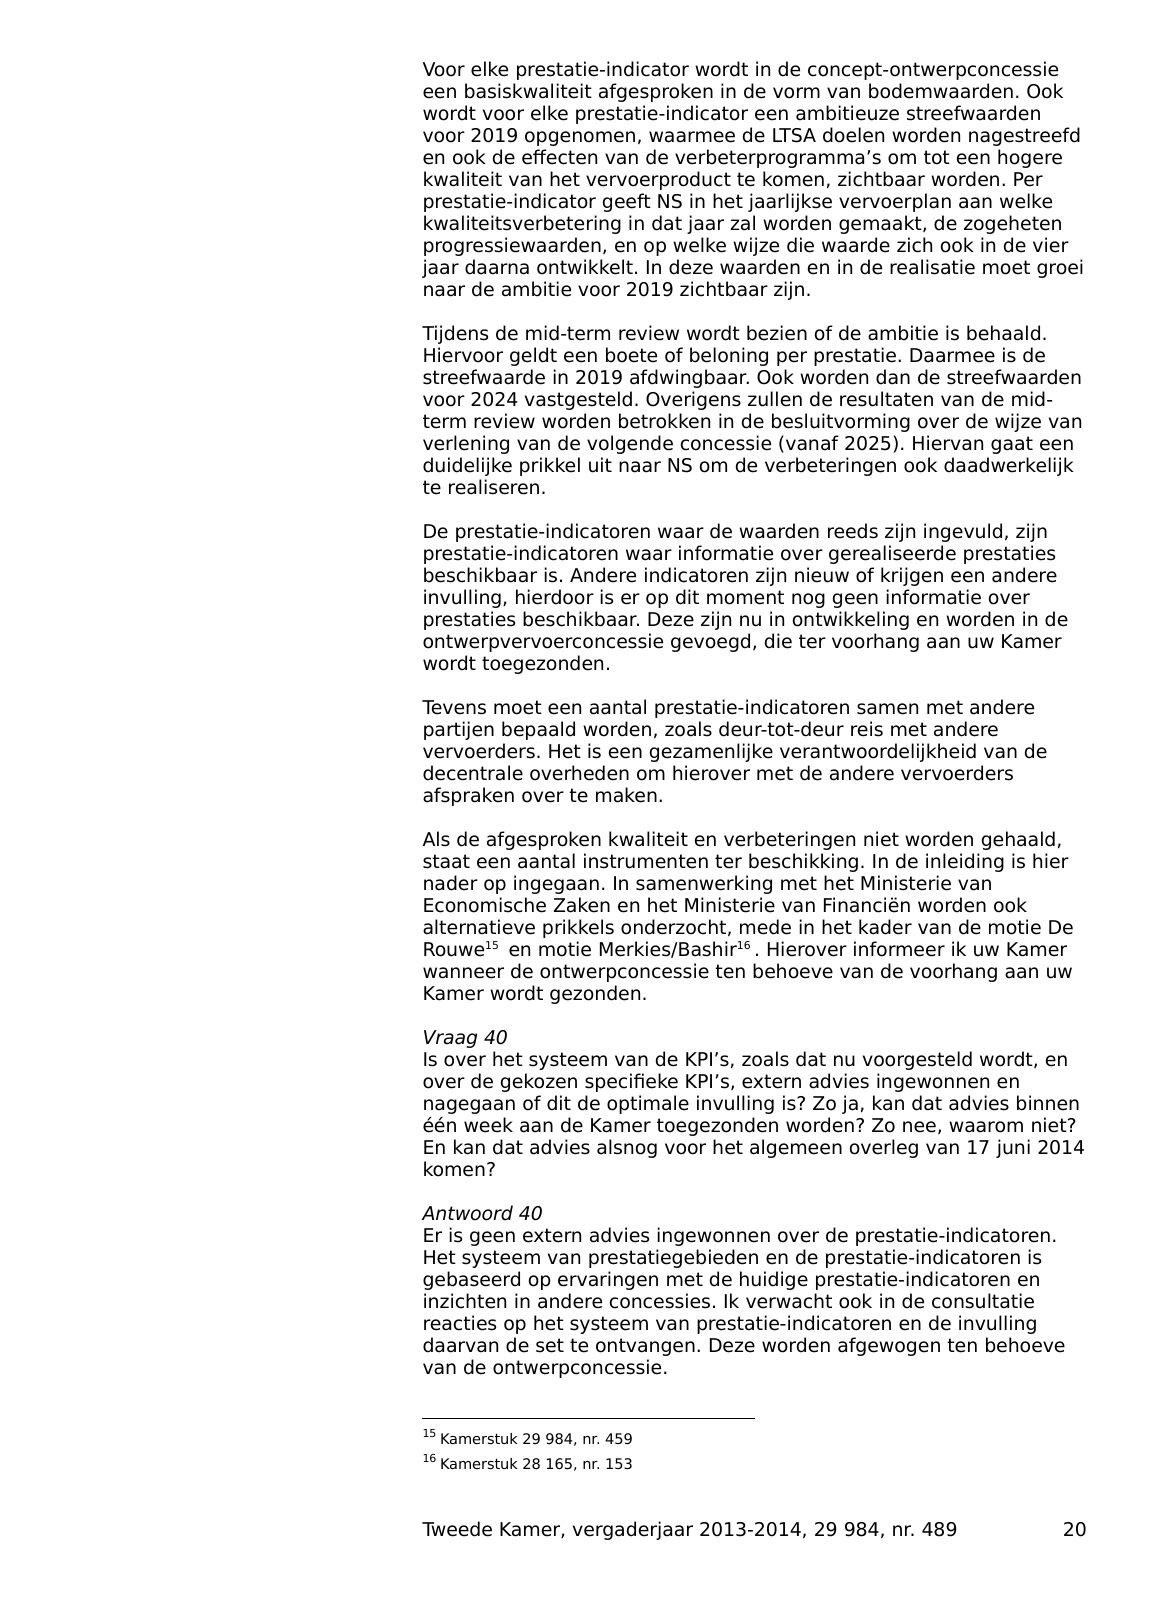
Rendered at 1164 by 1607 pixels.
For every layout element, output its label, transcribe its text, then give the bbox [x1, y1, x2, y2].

text Is over het systeem van de KPI’s, zoals dat nu voorgesteld wordt, en over de gekozen specifieke KPI’s, extern advies ingewonnen en nagegaan of dit de optimale invulling is? Zo ja, kan dat advies binnen één week aan de Kamer toegezonden worden? Zo nee, waarom niet? En kan dat advies alsnog voor het algemeen overleg van 17 juni 2014 komen? [422, 1049, 1087, 1181]
text Kamerstuk 29 984, nr. 459 [422, 1427, 1087, 1449]
text Tevens moet een aantal prestatie-indicatoren samen met andere partijen bepaald worden, zoals deur-tot-deur reis met andere vervoerders. Het is een gezamenlijke verantwoordelijkheid van de decentrale overheden om hierover met de andere vervoerders afspraken over te maken. [422, 697, 1087, 807]
text Antwoord 40 [422, 1203, 1087, 1225]
text Voor elke prestatie-indicator wordt in de concept-ontwerpconcessie een basiskwaliteit afgesproken in de vorm van bodemwaarden. Ook wordt voor elke prestatie-indicator een ambitieuze streefwaarden voor 2019 opgenomen, waarmee de LTSA doelen worden nagestreefd en ook de effecten van de verbeterprogramma’s om tot een hogere kwaliteit van het vervoerproduct te komen, zichtbaar worden. Per prestatie-indicator geeft NS in het jaarlijkse vervoerplan aan welke kwaliteitsverbetering in dat jaar zal worden gemaakt, de zogeheten progressiewaarden, en op welke wijze die waarde zich ook in de vier jaar daarna ontwikkelt. In deze waarden en in de realisatie moet groei naar de ambitie voor 2019 zichtbaar zijn. [422, 59, 1087, 301]
text Tijdens de mid-term review wordt bezien of de ambitie is behaald. Hiervoor geldt een boete of beloning per prestatie. Daarmee is de streefwaarde in 2019 afdwingbaar. Ook worden dan de streefwaarden voor 2024 vastgesteld. Overigens zullen de resultaten van de mid-term review worden betrokken in de besluitvorming over de wijze van verlening van de volgende concessie (vanaf 2025). Hiervan gaat een duidelijke prikkel uit naar NS om de verbeteringen ook daadwerkelijk te realiseren. [422, 323, 1087, 499]
text Vraag 40 [422, 1027, 1087, 1049]
text Er is geen extern advies ingewonnen over de prestatie-indicatoren. Het systeem van prestatiegebieden en de prestatie-indicatoren is gebaseerd op ervaringen met de huidige prestatie-indicatoren en inzichten in andere concessies. Ik verwacht ook in de consultatie reacties op het systeem van prestatie-indicatoren en de invulling daarvan de set te ontvangen. Deze worden afgewogen ten behoeve van de ontwerpconcessie. [422, 1225, 1087, 1379]
text Als de afgesproken kwaliteit en verbeteringen niet worden gehaald, staat een aantal instrumenten ter beschikking. In de inleiding is hier nader op ingegaan. In samenwerking met het Ministerie van Economische Zaken en het Ministerie van Financiën worden ook alternatieve prikkels onderzocht, mede in het kader van de motie De Rouwe en motie Merkies/Bashir. Hierover informeer ik uw Kamer wanneer de ontwerpconcessie ten behoeve van de voorhang aan uw Kamer wordt gezonden. [422, 829, 1087, 1005]
text Kamerstuk 28 165, nr. 153 [422, 1452, 1087, 1474]
text De prestatie-indicatoren waar de waarden reeds zijn ingevuld, zijn prestatie-indicatoren waar informatie over gerealiseerde prestaties beschikbaar is. Andere indicatoren zijn nieuw of krijgen een andere invulling, hierdoor is er op dit moment nog geen informatie over prestaties beschikbaar. Deze zijn nu in ontwikkeling en worden in de ontwerpvervoerconcessie gevoegd, die ter voorhang aan uw Kamer wordt toegezonden. [422, 521, 1087, 675]
